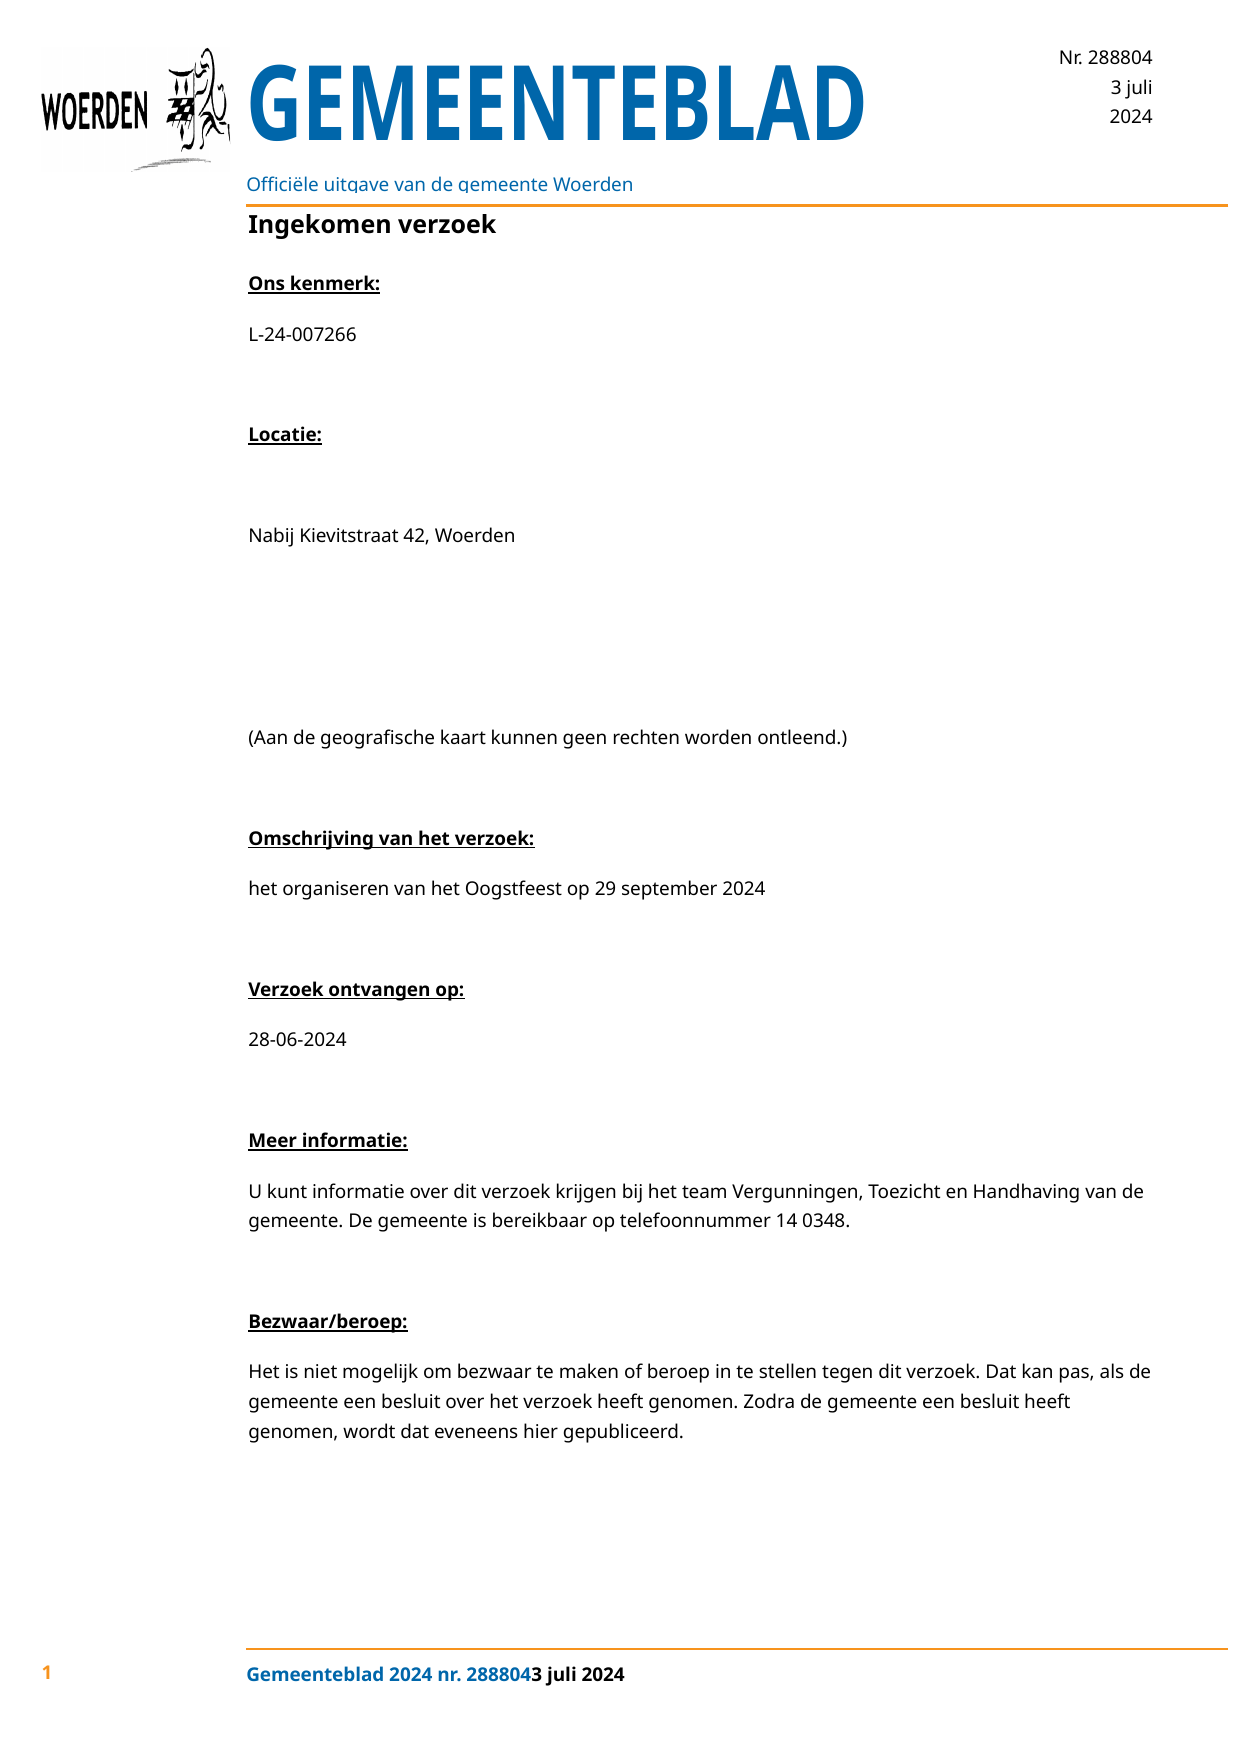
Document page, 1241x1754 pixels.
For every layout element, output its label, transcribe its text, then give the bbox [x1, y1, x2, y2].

text (Aan de geografische kaart kunnen geen rechten worden ontleend.) [248, 724, 1152, 750]
text Verzoek ontvangen op: [248, 976, 1152, 1002]
text Ons kenmerk: [248, 270, 1152, 296]
text het organiseren van het Oogstfeest op 29 september 2024 [248, 875, 1152, 901]
text 28-06-2024 [248, 1027, 1152, 1052]
text Nabij Kievitstraat 42, Woerden [248, 522, 1152, 548]
text Bezwaar/beroep: [248, 1308, 1152, 1334]
text Locatie: [248, 422, 1152, 447]
text Het is niet mogelijk om bezwaar te maken of beroep in te stellen tegen dit verzoek. Dat kan pas, als de gemeente een besluit over het verzoek heeft genomen. Zodra de gemeente een besluit heeft genomen, wordt dat eveneens hier gepubliceerd. [248, 1359, 1152, 1443]
text L-24-007266 [248, 321, 1152, 346]
text Omschrijving van het verzoek: [248, 825, 1152, 851]
text Ingekomen verzoek [248, 207, 1152, 241]
text Meer informatie: [248, 1127, 1152, 1153]
text U kunt informatie over dit verzoek krijgen bij het team Vergunningen, Toezicht en Handhaving van de gemeente. De gemeente is bereikbaar op telefoonnummer 14 0348. [248, 1178, 1152, 1233]
picture [41, 47, 231, 172]
